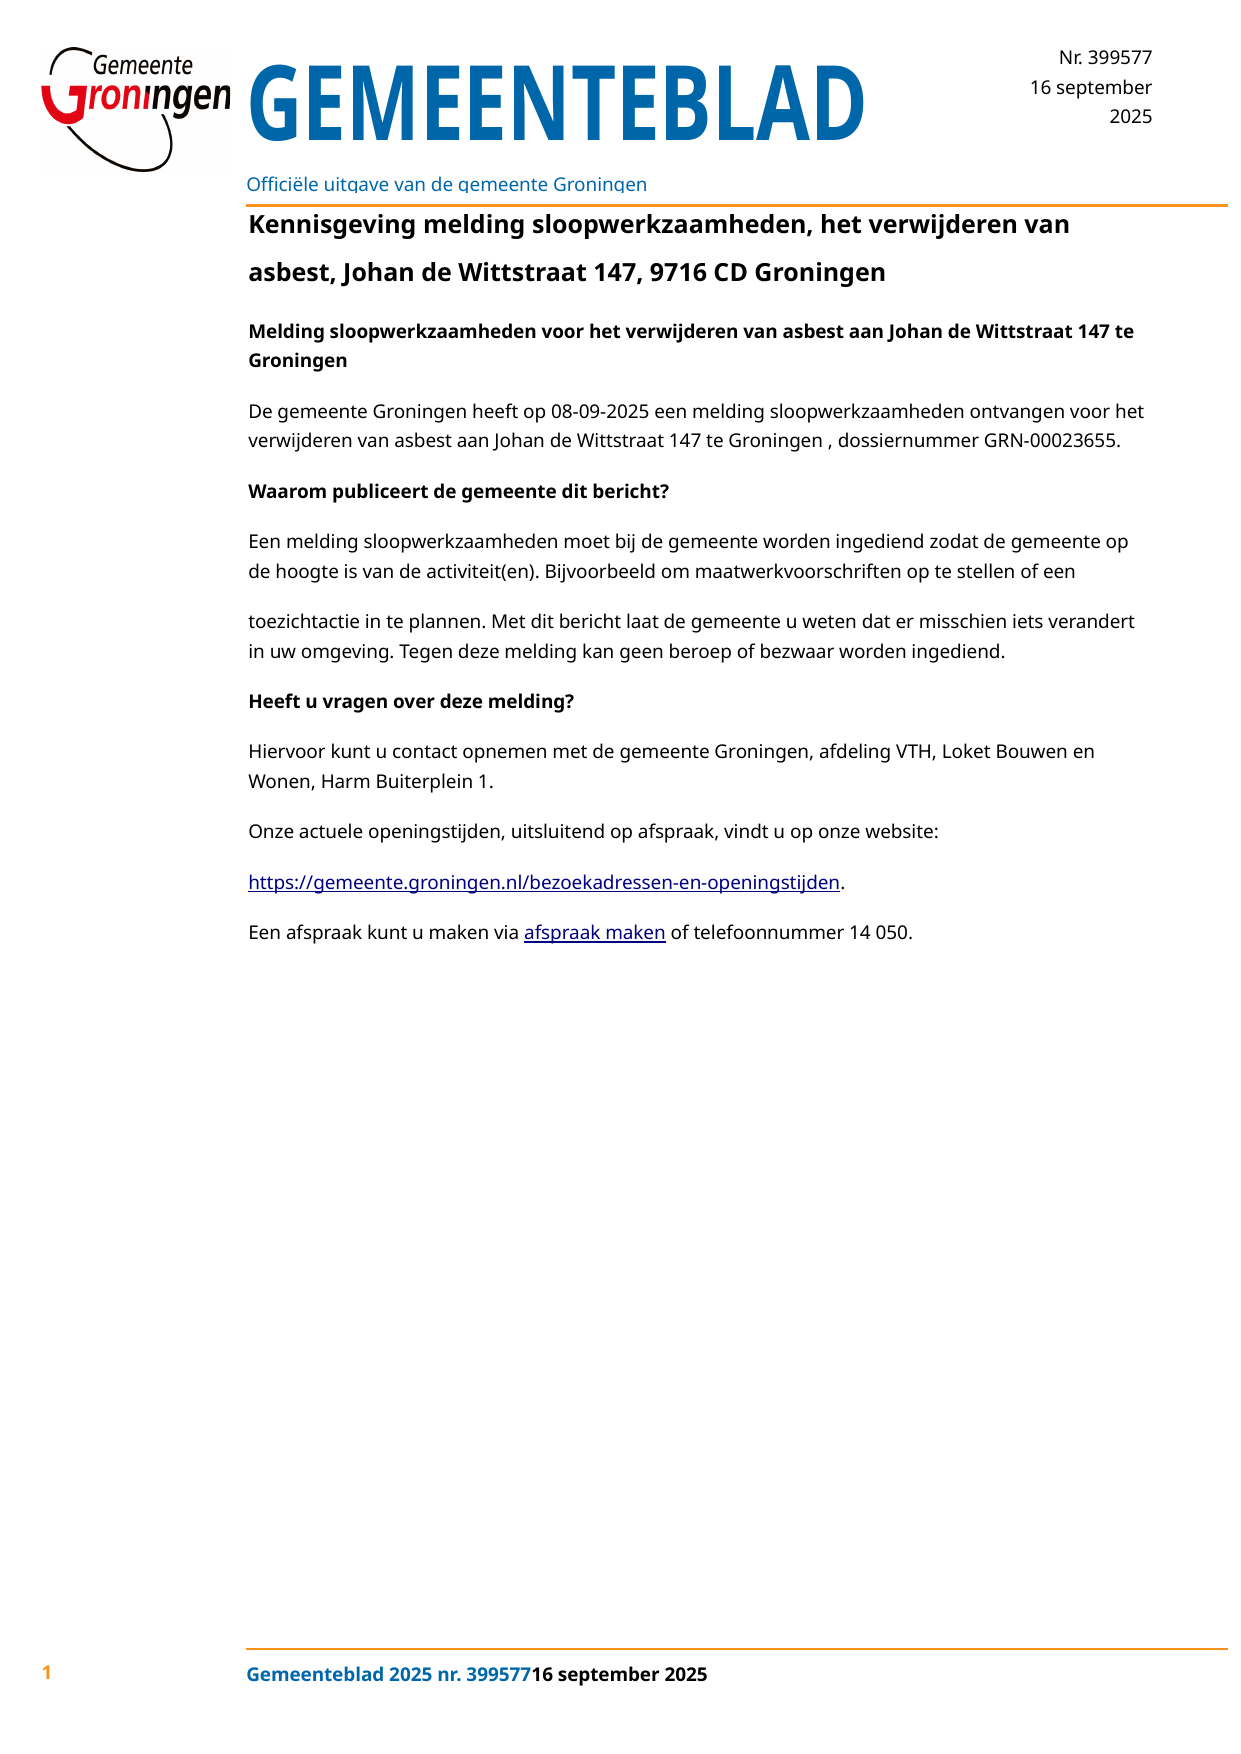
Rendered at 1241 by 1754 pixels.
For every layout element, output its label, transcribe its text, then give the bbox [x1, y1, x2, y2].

text Hiervoor kunt u contact opnemen met de gemeente Groningen, afdeling VTH, Loket Bouwen en Wonen, Harm Buiterplein 1. [248, 739, 1152, 794]
text Een melding sloopwerkzaamheden moet bij de gemeente worden ingediend zodat de gemeente op de hoogte is van de activiteit(en). Bijvoorbeeld om maatwerkvoorschriften op te stellen of een [248, 528, 1152, 584]
text toezichtactie in te plannen. Met dit bericht laat de gemeente u weten dat er misschien iets verandert in uw omgeving. Tegen deze melding kan geen beroep of bezwaar worden ingediend. [248, 608, 1152, 664]
text https://gemeente.groningen.nl/bezoekadressen-en-openingstijden. [248, 869, 1152, 895]
text Onze actuele openingstijden, uitsluitend op afspraak, vindt u op onze website: [248, 819, 1152, 844]
text Kennisgeving melding sloopwerkzaamheden, het verwijderen van asbest, Johan de Wittstraat 147, 9716 CD Groningen [248, 207, 1152, 288]
text Waarom publiceert de gemeente dit bericht? [248, 478, 1152, 504]
text Heeft u vragen over deze melding? [248, 688, 1152, 714]
text Melding sloopwerkzaamheden voor het verwijderen van asbest aan Johan de Wittstraat 147 te Groningen [248, 318, 1152, 373]
picture [41, 47, 231, 172]
text De gemeente Groningen heeft op 08-09-2025 een melding sloopwerkzaamheden ontvangen voor het verwijderen van asbest aan Johan de Wittstraat 147 te Groningen , dossiernummer GRN-00023655. [248, 398, 1152, 453]
text Een afspraak kunt u maken via afspraak maken of telefoonnummer 14 050. [248, 919, 1152, 945]
